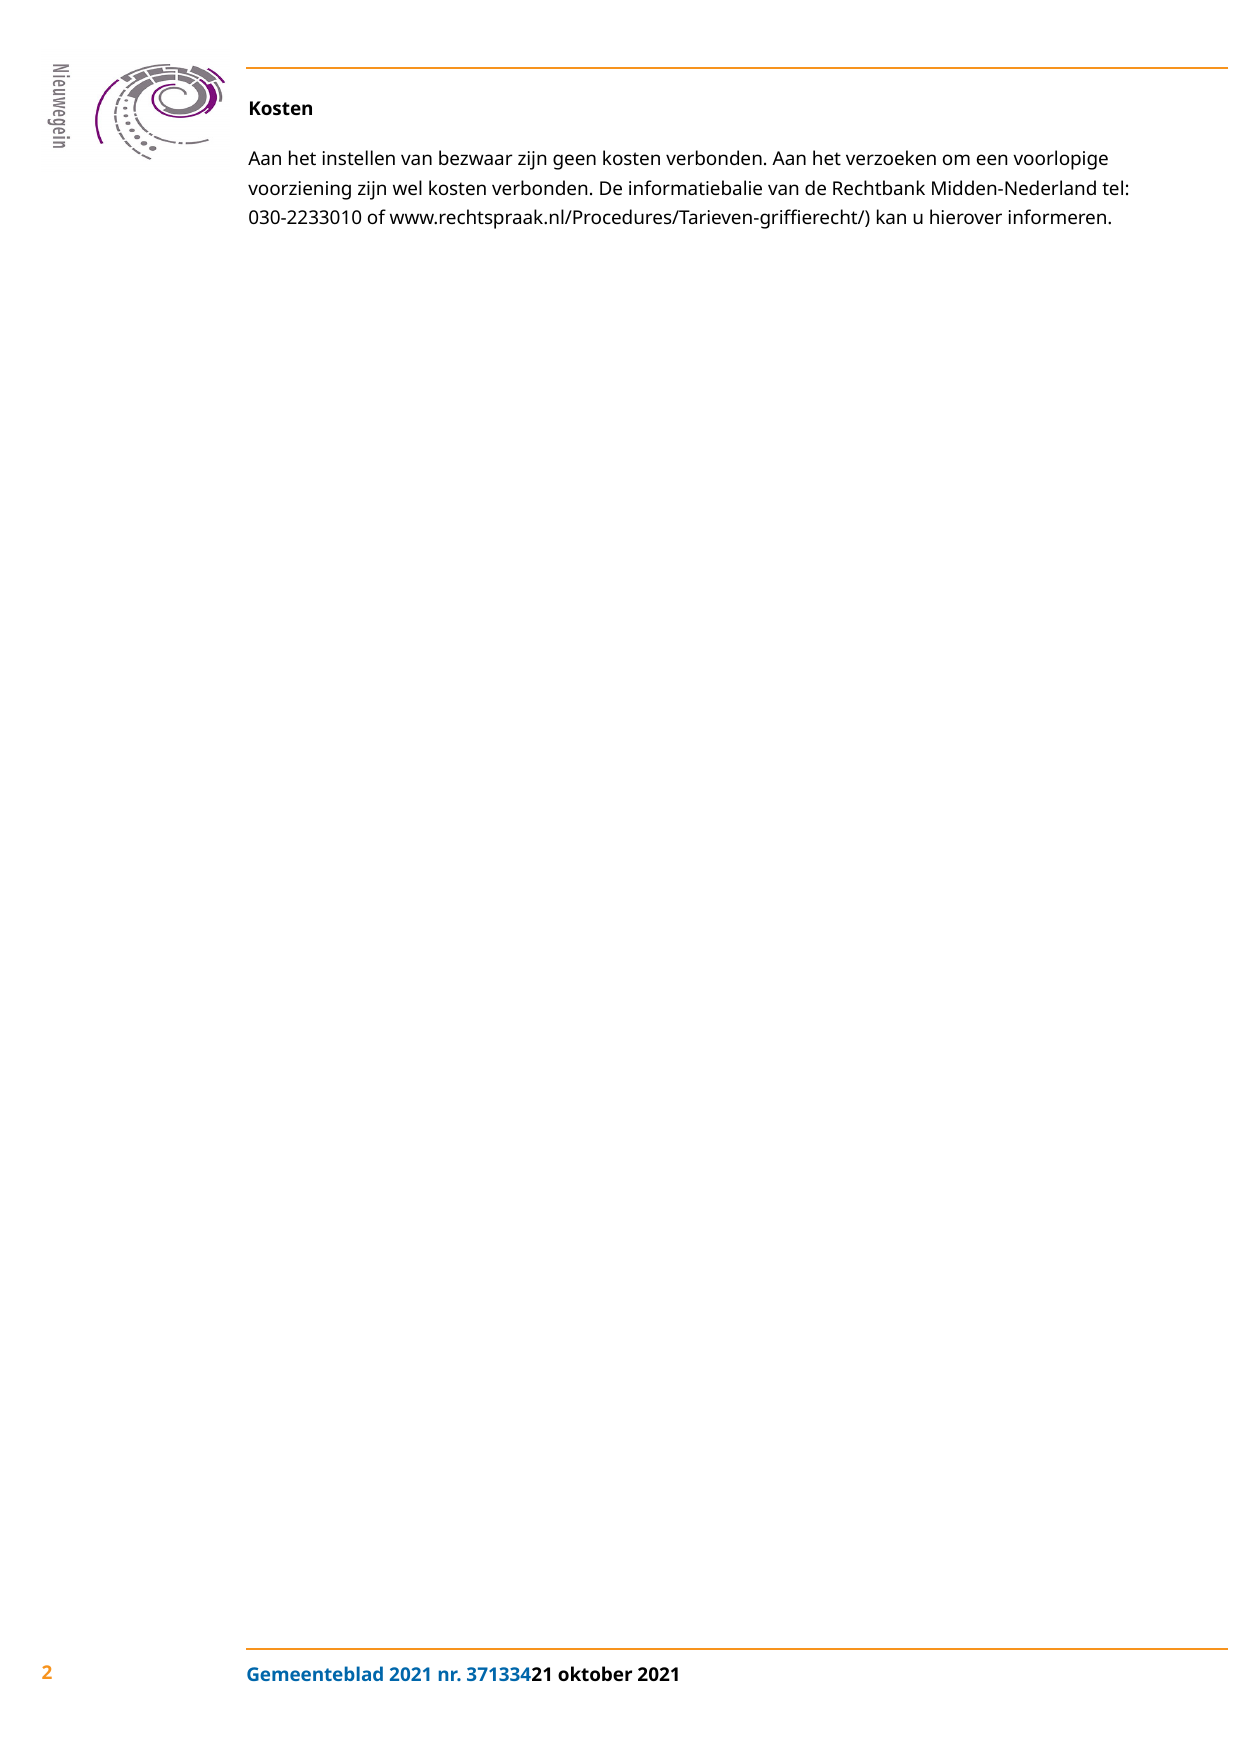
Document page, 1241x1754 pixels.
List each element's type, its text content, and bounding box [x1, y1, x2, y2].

text Kosten [248, 95, 1152, 121]
text Aan het instellen van bezwaar zijn geen kosten verbonden. Aan het verzoeken om een voorlopige voorziening zijn wel kosten verbonden. De informatiebalie van de Rechtbank Midden-Nederland tel: 030-2233010 of www.rechtspraak.nl/Procedures/Tarieven-griffierecht/) kan u hierover informeren. [248, 145, 1152, 230]
picture [41, 47, 231, 172]
